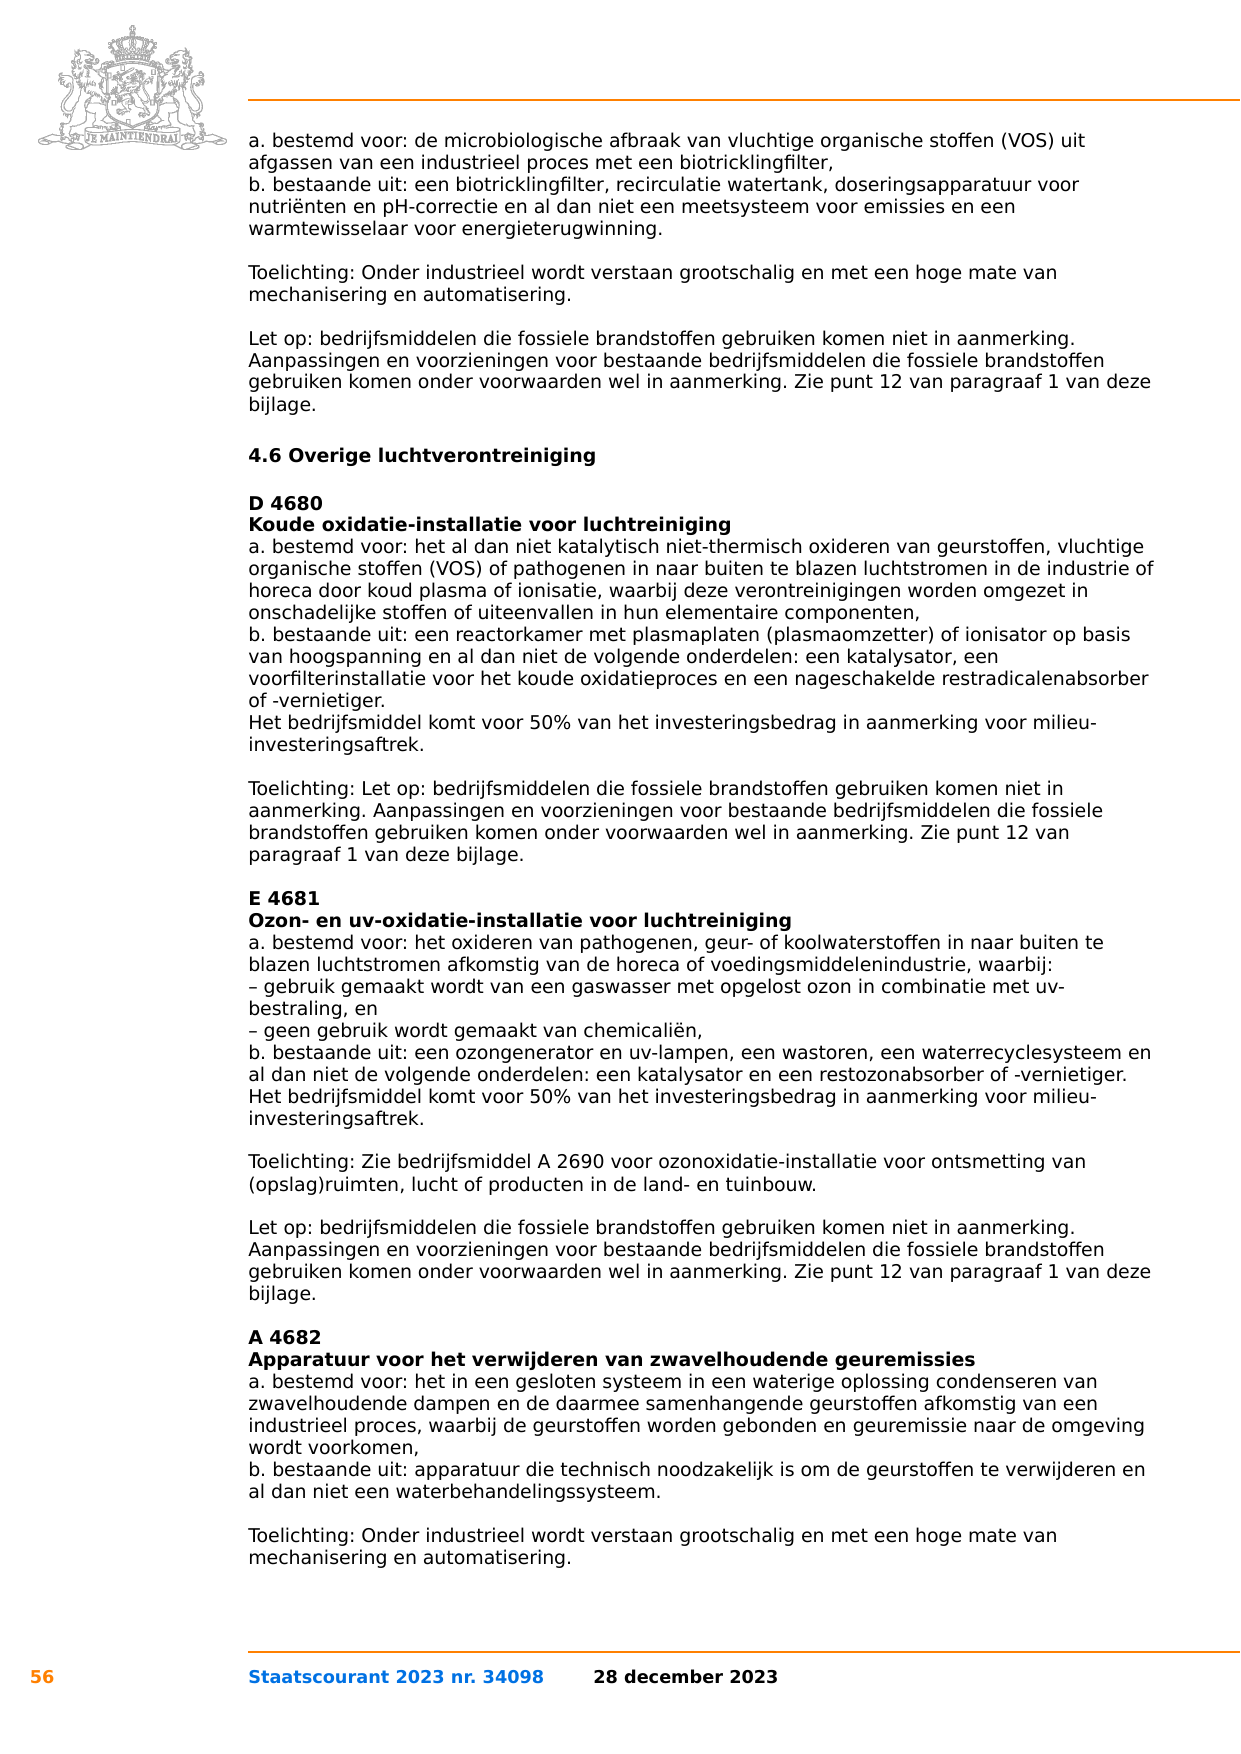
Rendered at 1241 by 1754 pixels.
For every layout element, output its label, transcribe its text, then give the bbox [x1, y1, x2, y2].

text a. bestemd voor: het al dan niet katalytisch niet-thermisch oxideren van geurstoffen, vluchtige organische stoffen (VOS) of pathogenen in naar buiten te blazen luchtstromen in de industrie of horeca door koud plasma of ionisatie, waarbij deze verontreinigingen worden omgezet in onschadelijke stoffen of uiteenvallen in hun elementaire componenten, [248, 536, 1163, 624]
text b. bestaande uit: apparatuur die technisch noodzakelijk is om de geurstoffen te verwijderen en al dan niet een waterbehandelingssysteem. [248, 1459, 1163, 1503]
text a. bestemd voor: het oxideren van pathogenen, geur- of koolwaterstoffen in naar buiten te blazen luchtstromen afkomstig van de horeca of voedingsmiddelenindustrie, waarbij: [248, 932, 1163, 976]
text a. bestemd voor: de microbiologische afbraak van vluchtige organische stoffen (VOS) uit afgassen van een industrieel proces met een biotricklingfilter, [248, 130, 1163, 174]
picture [38, 25, 227, 150]
text – gebruik gemaakt wordt van een gaswasser met opgelost ozon in combinatie met uv-bestraling, en [248, 976, 1163, 1020]
subtitle 4.6 Overige luchtverontreiniging [248, 445, 1163, 467]
text Koude oxidatie-installatie voor luchtreiniging [248, 514, 1163, 536]
text E 4681 [248, 888, 1163, 910]
text Toelichting: Let op: bedrijfsmiddelen die fossiele brandstoffen gebruiken komen niet in aanmerking. Aanpassingen en voorzieningen voor bestaande bedrijfsmiddelen die fossiele brandstoffen gebruiken komen onder voorwaarden wel in aanmerking. Zie punt 12 van paragraaf 1 van deze bijlage. [248, 778, 1163, 866]
text Toelichting: Zie bedrijfsmiddel A 2690 voor ozonoxidatie-installatie voor ontsmetting van (opslag)ruimten, lucht of producten in de land- en tuinbouw. [248, 1151, 1163, 1195]
text b. bestaande uit: een ozongenerator en uv-lampen, een wastoren, een waterrecyclesysteem en al dan niet de volgende onderdelen: een katalysator en een restozonabsorber of -vernietiger. [248, 1042, 1163, 1086]
text Let op: bedrijfsmiddelen die fossiele brandstoffen gebruiken komen niet in aanmerking. Aanpassingen en voorzieningen voor bestaande bedrijfsmiddelen die fossiele brandstoffen gebruiken komen onder voorwaarden wel in aanmerking. Zie punt 12 van paragraaf 1 van deze bijlage. [248, 1217, 1163, 1305]
text Het bedrijfsmiddel komt voor 50% van het investeringsbedrag in aanmerking voor milieu-investeringsaftrek. [248, 1086, 1163, 1129]
text a. bestemd voor: het in een gesloten systeem in een waterige oplossing condenseren van zwavelhoudende dampen en de daarmee samenhangende geurstoffen afkomstig van een industrieel proces, waarbij de geurstoffen worden gebonden en geuremissie naar de omgeving wordt voorkomen, [248, 1371, 1163, 1459]
text D 4680 [248, 492, 1163, 514]
text Toelichting: Onder industrieel wordt verstaan grootschalig en met een hoge mate van mechanisering en automatisering. [248, 1525, 1163, 1569]
text Apparatuur voor het verwijderen van zwavelhoudende geuremissies [248, 1349, 1163, 1371]
text A 4682 [248, 1327, 1163, 1349]
text Toelichting: Onder industrieel wordt verstaan grootschalig en met een hoge mate van mechanisering en automatisering. [248, 262, 1163, 306]
text Ozon- en uv-oxidatie-installatie voor luchtreiniging [248, 910, 1163, 932]
text – geen gebruik wordt gemaakt van chemicaliën, [248, 1020, 1163, 1042]
text Let op: bedrijfsmiddelen die fossiele brandstoffen gebruiken komen niet in aanmerking. Aanpassingen en voorzieningen voor bestaande bedrijfsmiddelen die fossiele brandstoffen gebruiken komen onder voorwaarden wel in aanmerking. Zie punt 12 van paragraaf 1 van deze bijlage. [248, 327, 1163, 415]
text Het bedrijfsmiddel komt voor 50% van het investeringsbedrag in aanmerking voor milieu-investeringsaftrek. [248, 712, 1163, 756]
text b. bestaande uit: een reactorkamer met plasmaplaten (plasmaomzetter) of ionisator op basis van hoogspanning en al dan niet de volgende onderdelen: een katalysator, een voorfilterinstallatie voor het koude oxidatieproces en een nageschakelde restradicalenabsorber of -vernietiger. [248, 624, 1163, 712]
text b. bestaande uit: een biotricklingfilter, recirculatie watertank, doseringsapparatuur voor nutriënten en pH-correctie en al dan niet een meetsysteem voor emissies en een warmtewisselaar voor energieterugwinning. [248, 174, 1163, 240]
